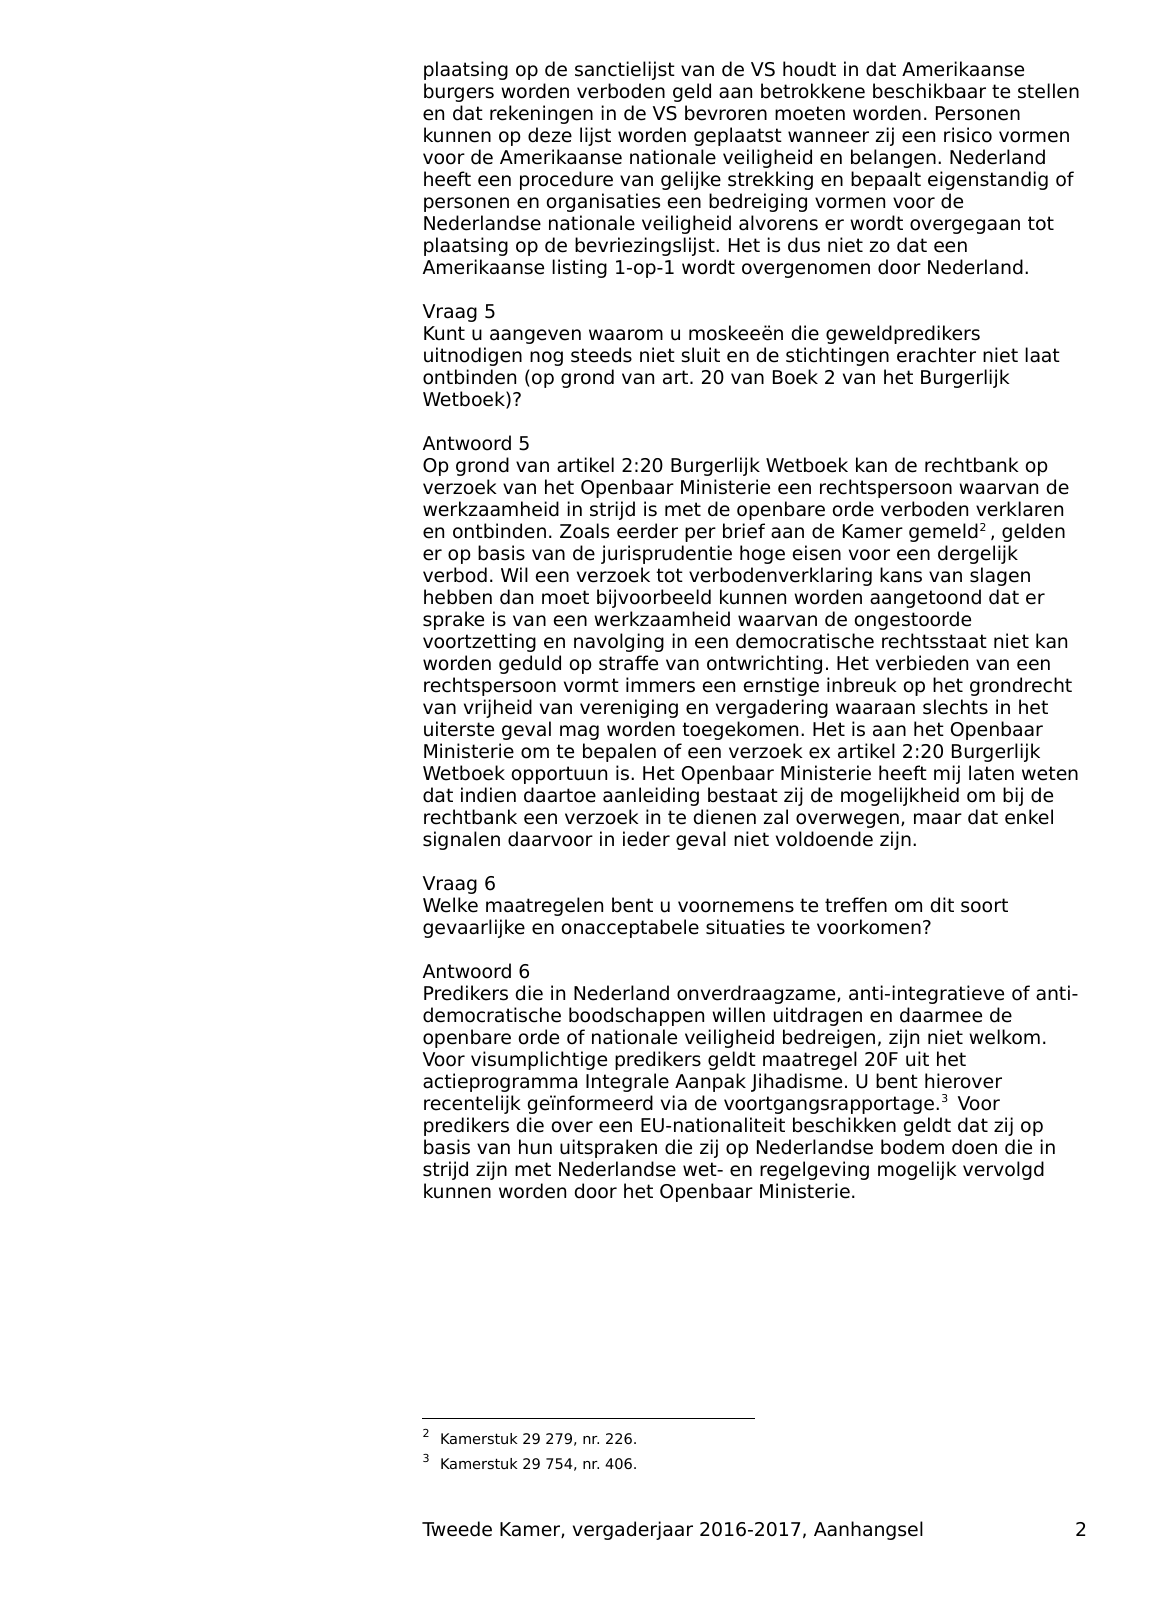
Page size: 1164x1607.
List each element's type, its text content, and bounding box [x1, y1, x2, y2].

text Welke maatregelen bent u voornemens te treffen om dit soort gevaarlijke en onacceptabele situaties te voorkomen? [422, 895, 1087, 939]
text Predikers die in Nederland onverdraagzame, anti-integratieve of anti-democratische boodschappen willen uitdragen en daarmee de openbare orde of nationale veiligheid bedreigen, zijn niet welkom. Voor visumplichtige predikers geldt maatregel 20F uit het actieprogramma Integrale Aanpak Jihadisme. U bent hierover recentelijk geïnformeerd via de voortgangsrapportage. Voor predikers die over een EU-nationaliteit beschikken geldt dat zij op basis van hun uitspraken die zij op Nederlandse bodem doen die in strijd zijn met Nederlandse wet- en regelgeving mogelijk vervolgd kunnen worden door het Openbaar Ministerie. [422, 983, 1087, 1203]
text Kunt u aangeven waarom u moskeeën die geweldpredikers uitnodigen nog steeds niet sluit en de stichtingen erachter niet laat ontbinden (op grond van art. 20 van Boek 2 van het Burgerlijk Wetboek)? [422, 323, 1087, 411]
text Kamerstuk 29 279, nr. 226. [422, 1427, 1087, 1449]
text Vraag 5 [422, 301, 1087, 323]
text Vraag 6 [422, 873, 1087, 895]
text Antwoord 6 [422, 961, 1087, 983]
text Op grond van artikel 2:20 Burgerlijk Wetboek kan de rechtbank op verzoek van het Openbaar Ministerie een rechtspersoon waarvan de werkzaamheid in strijd is met de openbare orde verboden verklaren en ontbinden. Zoals eerder per brief aan de Kamer gemeld, gelden er op basis van de jurisprudentie hoge eisen voor een dergelijk verbod. Wil een verzoek tot verbodenverklaring kans van slagen hebben dan moet bijvoorbeeld kunnen worden aangetoond dat er sprake is van een werkzaamheid waarvan de ongestoorde voortzetting en navolging in een democratische rechtsstaat niet kan worden geduld op straffe van ontwrichting. Het verbieden van een rechtspersoon vormt immers een ernstige inbreuk op het grondrecht van vrijheid van vereniging en vergadering waaraan slechts in het uiterste geval mag worden toegekomen. Het is aan het Openbaar Ministerie om te bepalen of een verzoek ex artikel 2:20 Burgerlijk Wetboek opportuun is. Het Openbaar Ministerie heeft mij laten weten dat indien daartoe aanleiding bestaat zij de mogelijkheid om bij de rechtbank een verzoek in te dienen zal overwegen, maar dat enkel signalen daarvoor in ieder geval niet voldoende zijn. [422, 455, 1087, 851]
text Antwoord 5 [422, 433, 1087, 455]
text plaatsing op de sanctielijst van de VS houdt in dat Amerikaanse burgers worden verboden geld aan betrokkene beschikbaar te stellen en dat rekeningen in de VS bevroren moeten worden. Personen kunnen op deze lijst worden geplaatst wanneer zij een risico vormen voor de Amerikaanse nationale veiligheid en belangen. Nederland heeft een procedure van gelijke strekking en bepaalt eigenstandig of personen en organisaties een bedreiging vormen voor de Nederlandse nationale veiligheid alvorens er wordt overgegaan tot plaatsing op de bevriezingslijst. Het is dus niet zo dat een Amerikaanse listing 1-op-1 wordt overgenomen door Nederland. [422, 59, 1087, 279]
text Kamerstuk 29 754, nr. 406. [422, 1452, 1087, 1474]
